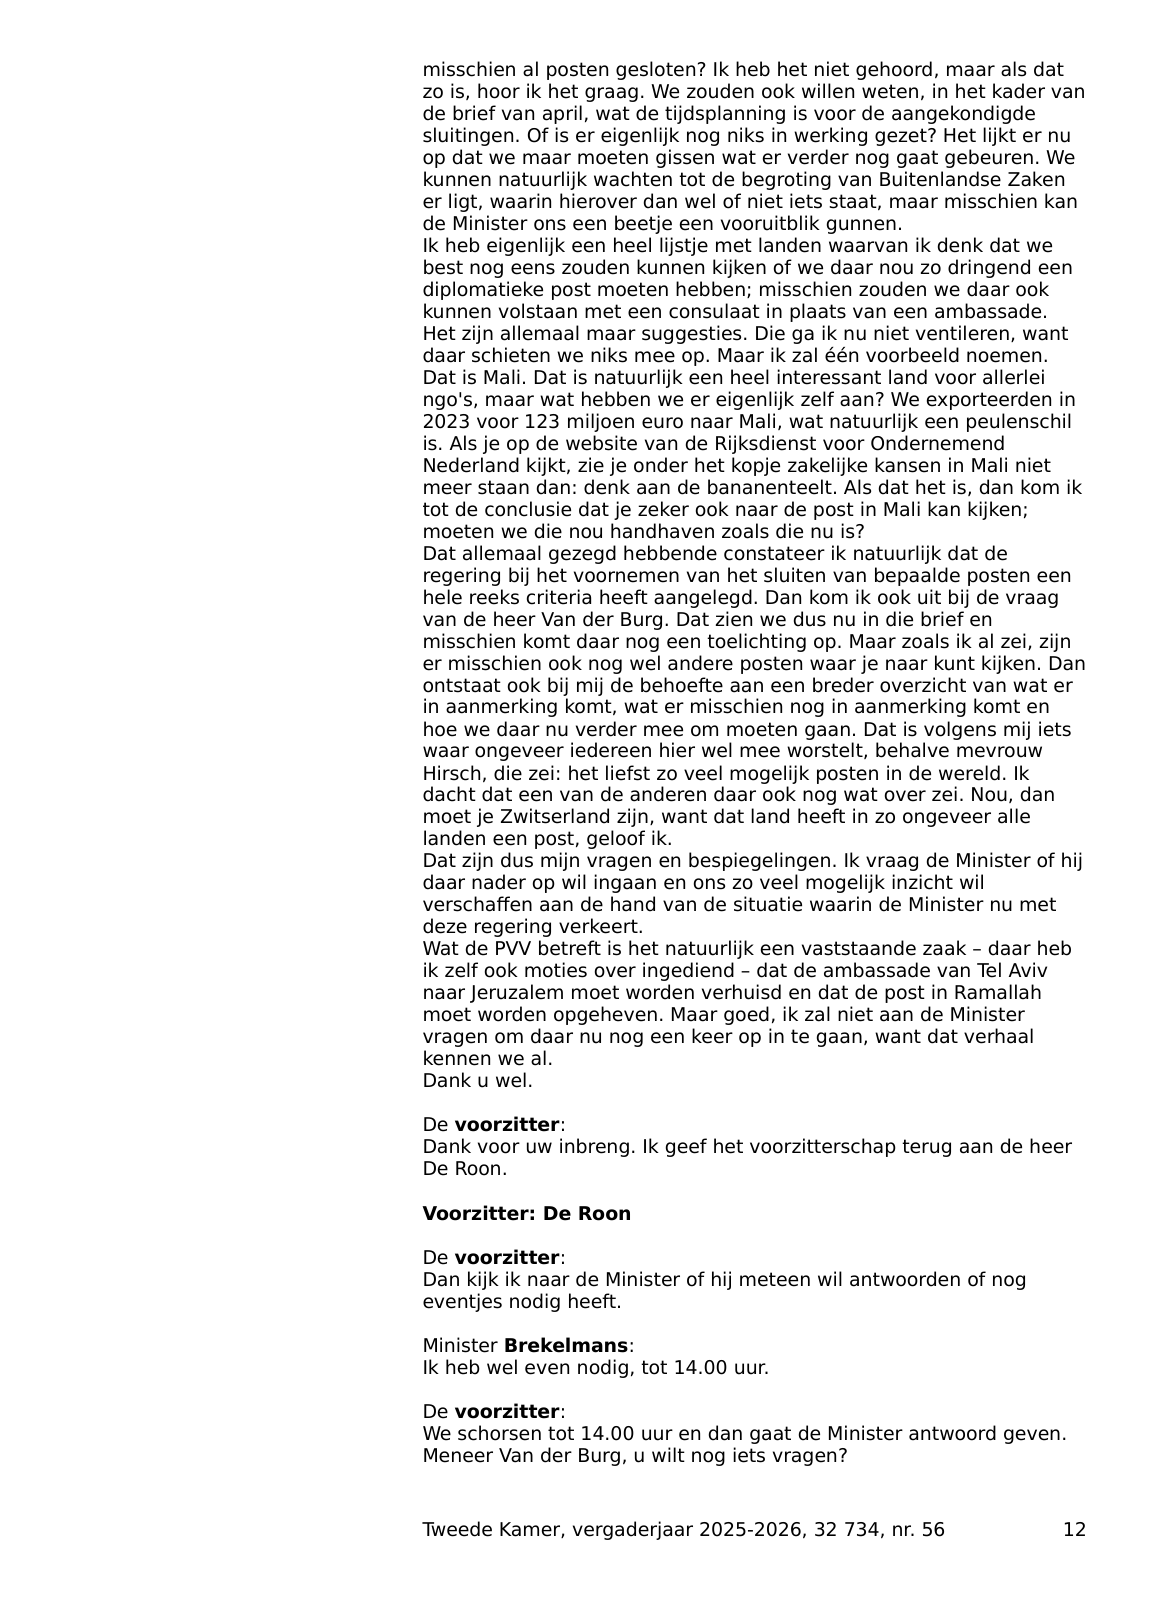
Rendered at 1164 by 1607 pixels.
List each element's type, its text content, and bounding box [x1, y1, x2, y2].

text misschien al posten gesloten? Ik heb het niet gehoord, maar als dat zo is, hoor ik het graag. We zouden ook willen weten, in het kader van de brief van april, wat de tijdsplanning is voor de aangekondigde sluitingen. Of is er eigenlijk nog niks in werking gezet? Het lijkt er nu op dat we maar moeten gissen wat er verder nog gaat gebeuren. We kunnen natuurlijk wachten tot de begroting van Buitenlandse Zaken er ligt, waarin hierover dan wel of niet iets staat, maar misschien kan de Minister ons een beetje een vooruitblik gunnen. [422, 59, 1087, 235]
text Wat de PVV betreft is het natuurlijk een vaststaande zaak – daar heb ik zelf ook moties over ingediend – dat de ambassade van Tel Aviv naar Jeruzalem moet worden verhuisd en dat de post in Ramallah moet worden opgeheven. Maar goed, ik zal niet aan de Minister vragen om daar nu nog een keer op in te gaan, want dat verhaal kennen we al. [422, 938, 1087, 1070]
text Dat zijn dus mijn vragen en bespiegelingen. Ik vraag de Minister of hij daar nader op wil ingaan en ons zo veel mogelijk inzicht wil verschaffen aan de hand van de situatie waarin de Minister nu met deze regering verkeert. [422, 850, 1087, 938]
text Dan kijk ik naar de Minister of hij meteen wil antwoorden of nog eventjes nodig heeft. [422, 1268, 1087, 1312]
text Ik heb wel even nodig, tot 14.00 uur. [422, 1357, 1087, 1379]
text Ik heb eigenlijk een heel lijstje met landen waarvan ik denk dat we best nog eens zouden kunnen kijken of we daar nou zo dringend een diplomatieke post moeten hebben; misschien zouden we daar ook kunnen volstaan met een consulaat in plaats van een ambassade. Het zijn allemaal maar suggesties. Die ga ik nu niet ventileren, want daar schieten we niks mee op. Maar ik zal één voorbeeld noemen. Dat is Mali. Dat is natuurlijk een heel interessant land voor allerlei ngo's, maar wat hebben we er eigenlijk zelf aan? We exporteerden in 2023 voor 123 miljoen euro naar Mali, wat natuurlijk een peulenschil is. Als je op de website van de Rijksdienst voor Ondernemend Nederland kijkt, zie je onder het kopje zakelijke kansen in Mali niet meer staan dan: denk aan de bananenteelt. Als dat het is, dan kom ik tot de conclusie dat je zeker ook naar de post in Mali kan kijken; moeten we die nou handhaven zoals die nu is? [422, 235, 1087, 543]
text De voorzitter: [422, 1401, 1087, 1423]
text De voorzitter: [422, 1114, 1087, 1136]
text We schorsen tot 14.00 uur en dan gaat de Minister antwoord geven. Meneer Van der Burg, u wilt nog iets vragen? [422, 1423, 1087, 1467]
text Voorzitter: De Roon [422, 1202, 1087, 1224]
text Dank voor uw inbreng. Ik geef het voorzitterschap terug aan de heer De Roon. [422, 1136, 1087, 1180]
text Dank u wel. [422, 1070, 1087, 1092]
text De voorzitter: [422, 1247, 1087, 1268]
text Dat allemaal gezegd hebbende constateer ik natuurlijk dat de regering bij het voornemen van het sluiten van bepaalde posten een hele reeks criteria heeft aangelegd. Dan kom ik ook uit bij de vraag van de heer Van der Burg. Dat zien we dus nu in die brief en misschien komt daar nog een toelichting op. Maar zoals ik al zei, zijn er misschien ook nog wel andere posten waar je naar kunt kijken. Dan ontstaat ook bij mij de behoefte aan een breder overzicht van wat er in aanmerking komt, wat er misschien nog in aanmerking komt en hoe we daar nu verder mee om moeten gaan. Dat is volgens mij iets waar ongeveer iedereen hier wel mee worstelt, behalve mevrouw Hirsch, die zei: het liefst zo veel mogelijk posten in de wereld. Ik dacht dat een van de anderen daar ook nog wat over zei. Nou, dan moet je Zwitserland zijn, want dat land heeft in zo ongeveer alle landen een post, geloof ik. [422, 543, 1087, 850]
text Minister Brekelmans: [422, 1335, 1087, 1357]
